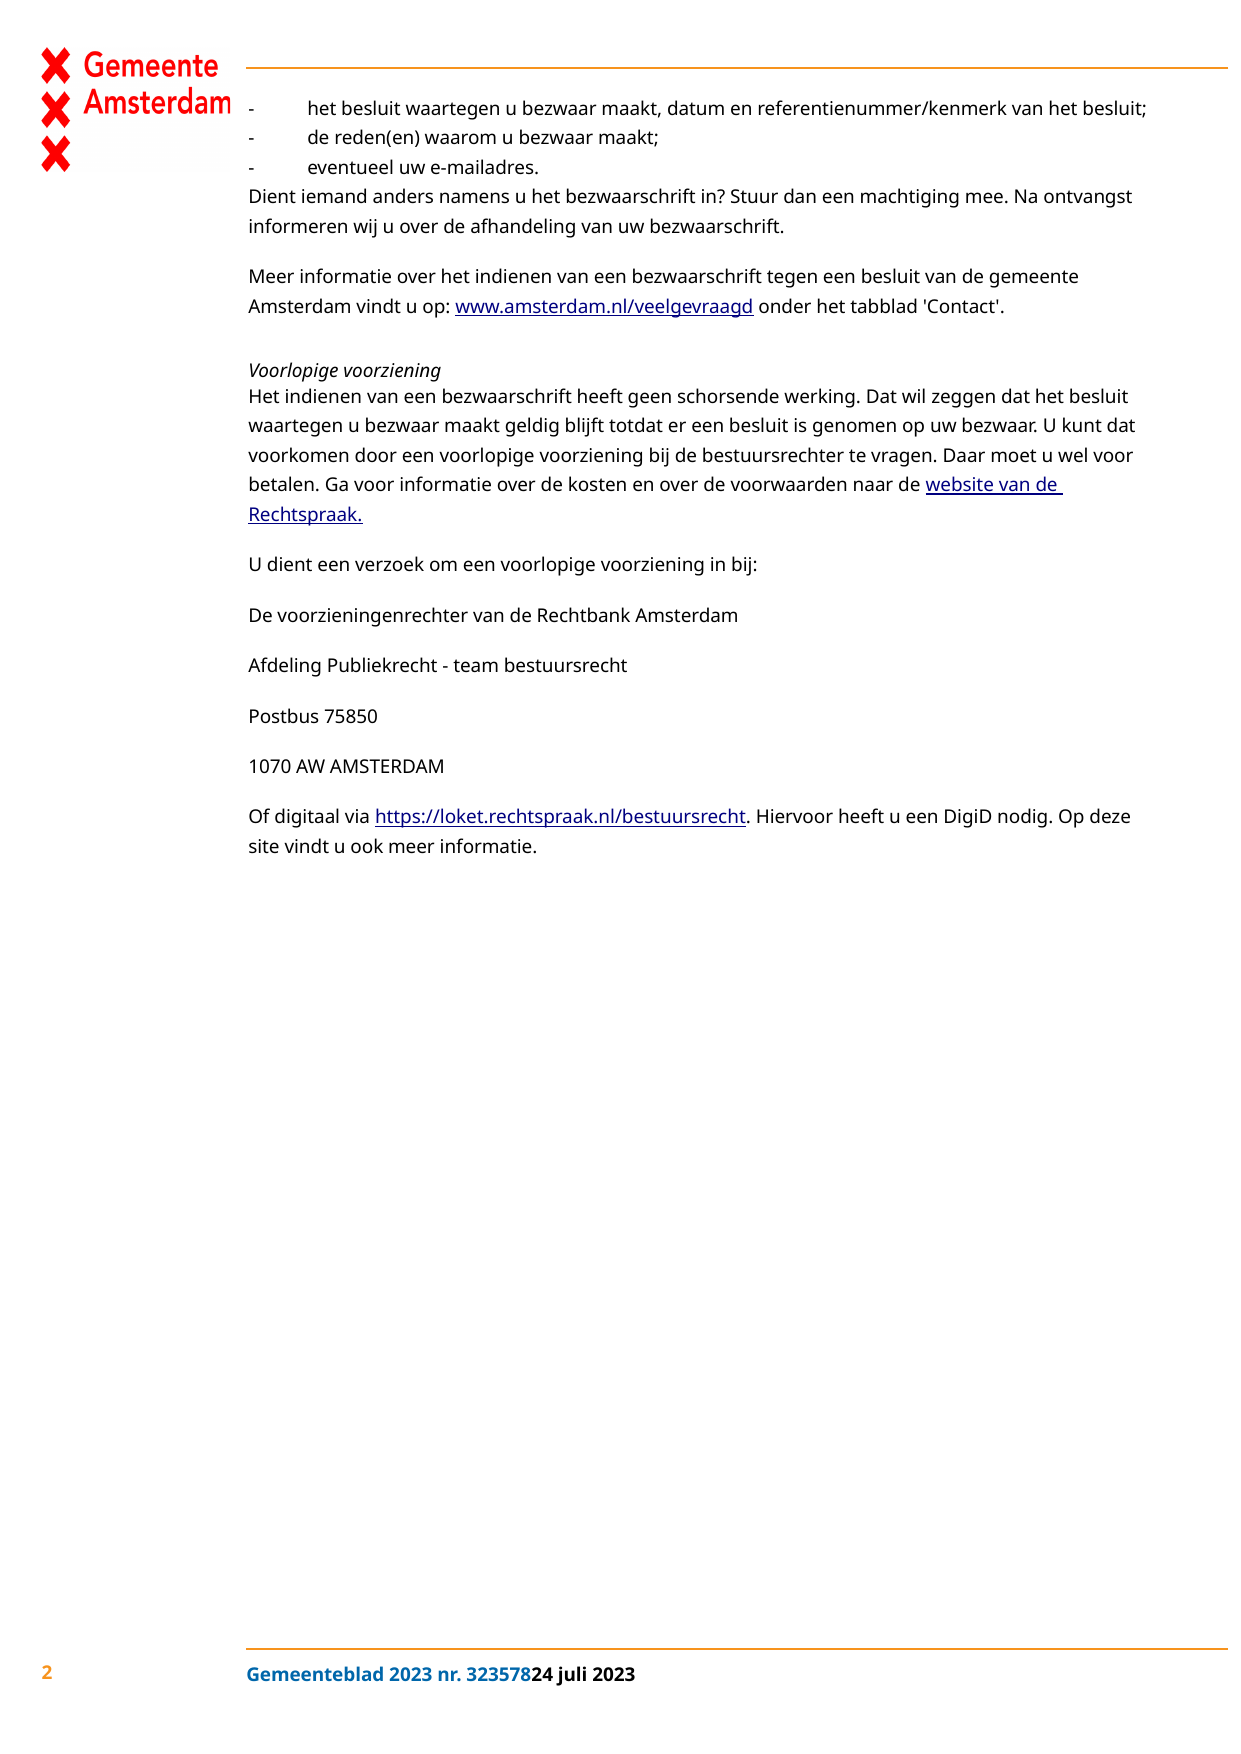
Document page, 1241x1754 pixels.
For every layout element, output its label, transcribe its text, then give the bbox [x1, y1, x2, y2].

text U dient een verzoek om een voorlopige voorziening in bij: [248, 552, 1152, 577]
list het besluit waartegen u bezwaar maakt, datum en referentienummer/kenmerk van het besluit; [248, 95, 1152, 121]
picture [41, 47, 231, 172]
text Of digitaal via https://loket.rechtspraak.nl/bestuursrecht. Hiervoor heeft u een DigiD nodig. Op deze site vindt u ook meer informatie. [248, 804, 1152, 859]
text Afdeling Publiekrecht - team bestuursrecht [248, 652, 1152, 678]
text De voorzieningenrechter van de Rechtbank Amsterdam [248, 602, 1152, 628]
text Meer informatie over het indienen van een bezwaarschrift tegen een besluit van de gemeente Amsterdam vindt u op: www.amsterdam.nl/veelgevraagd onder het tabblad 'Contact'. [248, 263, 1152, 319]
list eventueel uw e-mailadres. [248, 154, 1152, 180]
text Dient iemand anders namens u het bezwaarschrift in? Stuur dan een machtiging mee. Na ontvangst informeren wij u over de afhandeling van uw bezwaarschrift. [248, 183, 1152, 239]
text Voorlopige voorziening [248, 357, 1152, 383]
list de reden(en) waarom u bezwaar maakt; [248, 124, 1152, 150]
text Postbus 75850 [248, 703, 1152, 728]
text Het indienen van een bezwaarschrift heeft geen schorsende werking. Dat wil zeggen dat het besluit waartegen u bezwaar maakt geldig blijft totdat er een besluit is genomen op uw bezwaar. U kunt dat voorkomen door een voorlopige voorziening bij de bestuursrechter te vragen. Daar moet u wel voor betalen. Ga voor informatie over de kosten en over de voorwaarden naar de website van de Rechtspraak. [248, 383, 1152, 527]
text 1070 AW AMSTERDAM [248, 753, 1152, 779]
